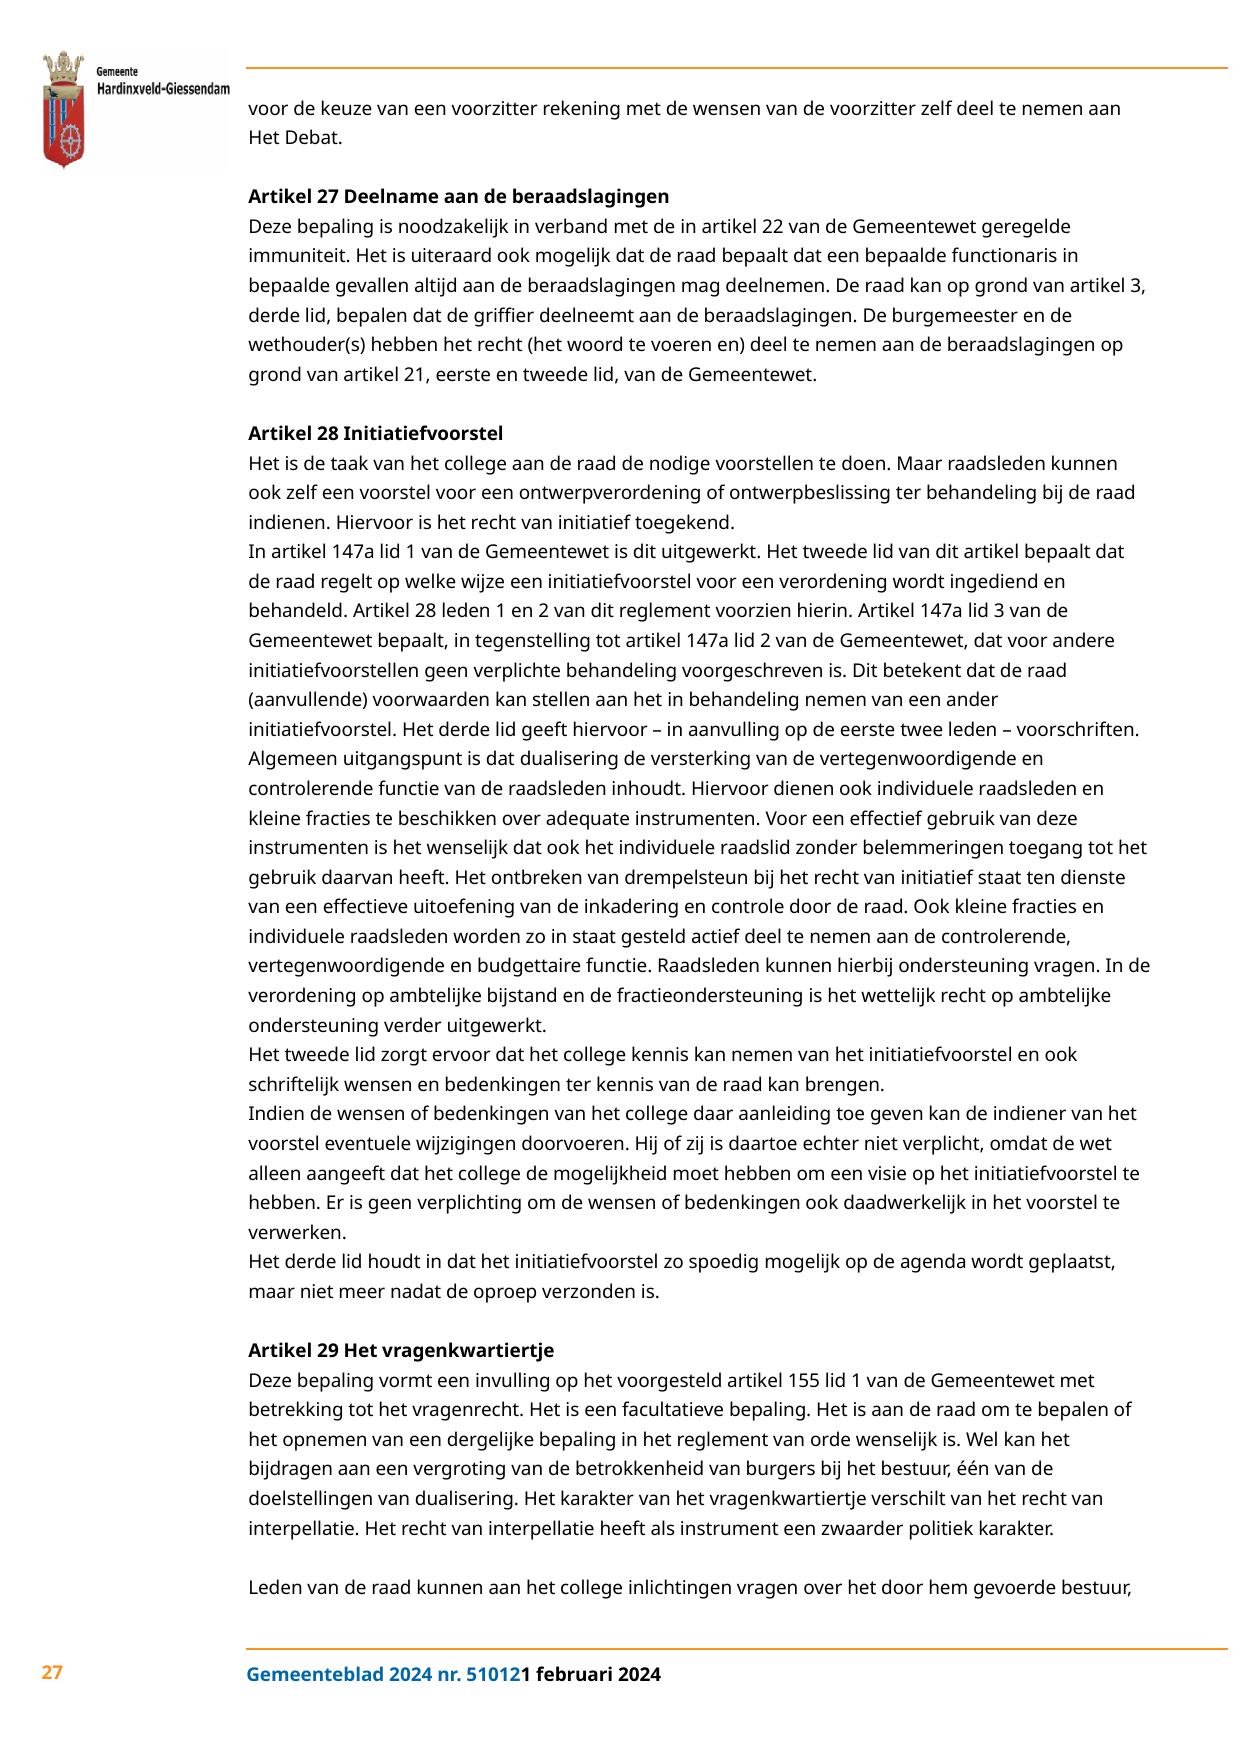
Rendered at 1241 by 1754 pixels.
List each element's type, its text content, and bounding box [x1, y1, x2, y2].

text Deze bepaling vormt een invulling op het voorgesteld artikel 155 lid 1 van de Gemeentewet met betrekking tot het vragenrecht. Het is een facultatieve bepaling. Het is aan de raad om te bepalen of het opnemen van een dergelijke bepaling in het reglement van orde wenselijk is. Wel kan het bijdragen aan een vergroting van de betrokkenheid van burgers bij het bestuur, één van de doelstellingen van dualisering. Het karakter van het vragenkwartiertje verschilt van het recht van interpellatie. Het recht van interpellatie heeft als instrument een zwaarder politiek karakter. [248, 1367, 1152, 1541]
text Indien de wensen of bedenkingen van het college daar aanleiding toe geven kan de indiener van het voorstel eventuele wijzigingen doorvoeren. Hij of zij is daartoe echter niet verplicht, omdat de wet alleen aangeeft dat het college de mogelijkheid moet hebben om een visie op het initiatiefvoorstel te hebben. Er is geen verplichting om de wensen of bedenkingen ook daadwerkelijk in het voorstel te verwerken. [248, 1101, 1152, 1245]
text Het derde lid houdt in dat het initiatiefvoorstel zo spoedig mogelijk op de agenda wordt geplaatst, maar niet meer nadat de oproep verzonden is. [248, 1248, 1152, 1304]
text Deze bepaling is noodzakelijk in verband met de in artikel 22 van de Gemeentewet geregelde immuniteit. Het is uiteraard ook mogelijk dat de raad bepaalt dat een bepaalde functionaris in bepaalde gevallen altijd aan de beraadslagingen mag deelnemen. De raad kan op grond van artikel 3, derde lid, bepalen dat de griffier deelneemt aan de beraadslagingen. De burgemeester en de wethouder(s) hebben het recht (het woord te voeren en) deel te nemen aan de beraadslagingen op grond van artikel 21, eerste en tweede lid, van de Gemeentewet. [248, 213, 1152, 387]
text Leden van de raad kunnen aan het college inlichtingen vragen over het door hem gevoerde bestuur, [248, 1574, 1152, 1600]
text Het tweede lid zorgt ervoor dat het college kennis kan nemen van het initiatiefvoorstel en ook schriftelijk wensen en bedenkingen ter kennis van de raad kan brengen. [248, 1041, 1152, 1097]
picture [41, 47, 231, 172]
text Het is de taak van het college aan de raad de nodige voorstellen te doen. Maar raadsleden kunnen ook zelf een voorstel voor een ontwerpverordening of ontwerpbeslissing ter behandeling bij de raad indienen. Hiervoor is het recht van initiatief toegekend. [248, 450, 1152, 535]
text In artikel 147a lid 1 van de Gemeentewet is dit uitgewerkt. Het tweede lid van dit artikel bepaalt dat de raad regelt op welke wijze een initiatiefvoorstel voor een verordening wordt ingediend en behandeld. Artikel 28 leden 1 en 2 van dit reglement voorzien hierin. Artikel 147a lid 3 van de Gemeentewet bepaalt, in tegenstelling tot artikel 147a lid 2 van de Gemeentewet, dat voor andere initiatiefvoorstellen geen verplichte behandeling voorgeschreven is. Dit betekent dat de raad (aanvullende) voorwaarden kan stellen aan het in behandeling nemen van een ander initiatiefvoorstel. Het derde lid geeft hiervoor – in aanvulling op de eerste twee leden – voorschriften. [248, 538, 1152, 742]
text Artikel 27 Deelname aan de beraadslagingen [248, 183, 1152, 209]
text Algemeen uitgangspunt is dat dualisering de versterking van de vertegenwoordigende en controlerende functie van de raadsleden inhoudt. Hiervoor dienen ook individuele raadsleden en kleine fracties te beschikken over adequate instrumenten. Voor een effectief gebruik van deze instrumenten is het wenselijk dat ook het individuele raadslid zonder belemmeringen toegang tot het gebruik daarvan heeft. Het ontbreken van drempelsteun bij het recht van initiatief staat ten dienste van een effectieve uitoefening van de inkadering en controle door de raad. Ook kleine fracties en individuele raadsleden worden zo in staat gesteld actief deel te nemen aan de controlerende, vertegenwoordigende en budgettaire functie. Raadsleden kunnen hierbij ondersteuning vragen. In de verordening op ambtelijke bijstand en de fractieondersteuning is het wettelijk recht op ambtelijke ondersteuning verder uitgewerkt. [248, 746, 1152, 1038]
text Artikel 29 Het vragenkwartiertje [248, 1337, 1152, 1363]
text voor de keuze van een voorzitter rekening met de wensen van de voorzitter zelf deel te nemen aan Het Debat. [248, 95, 1152, 150]
text Artikel 28 Initiatiefvoorstel [248, 420, 1152, 446]
